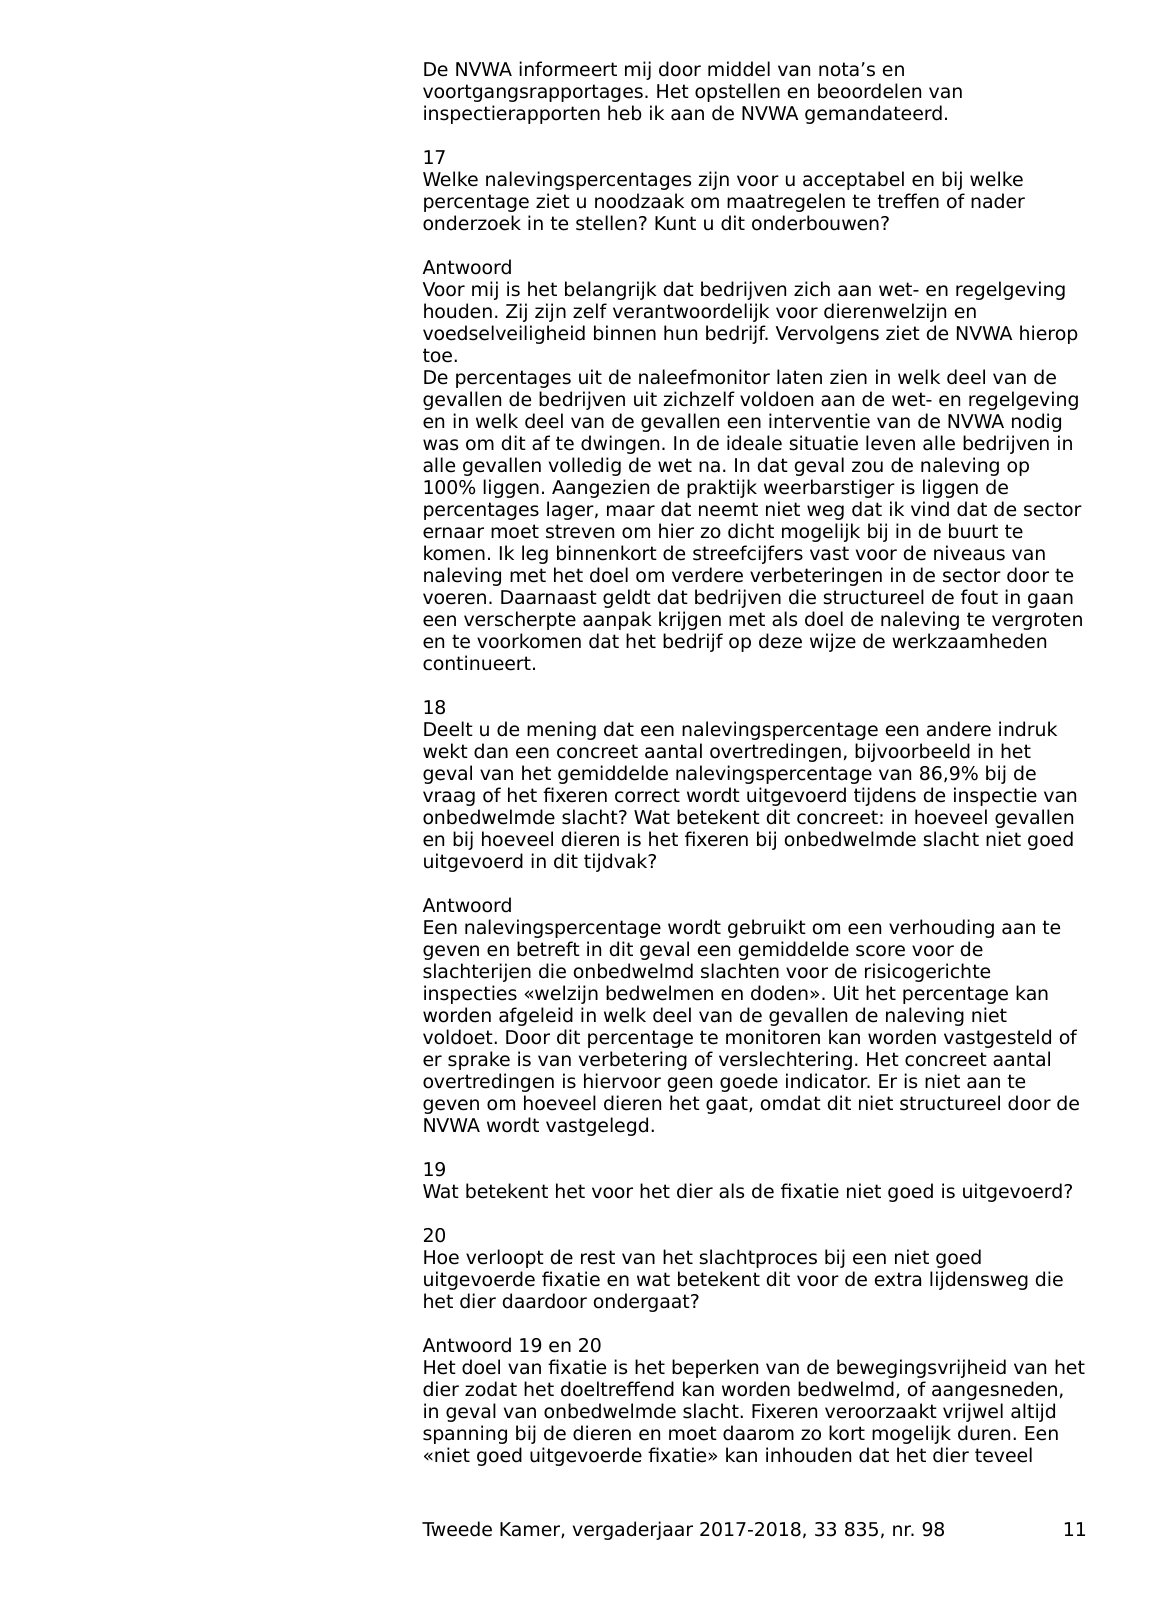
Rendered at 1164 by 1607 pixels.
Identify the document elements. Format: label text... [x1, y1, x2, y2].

text Wat betekent het voor het dier als de fixatie niet goed is uitgevoerd? [422, 1181, 1087, 1203]
text De NVWA informeert mij door middel van nota’s en voortgangsrapportages. Het opstellen en beoordelen van inspectierapporten heb ik aan de NVWA gemandateerd. [422, 59, 1087, 125]
text Antwoord 19 en 20 [422, 1335, 1087, 1357]
text Een nalevingspercentage wordt gebruikt om een verhouding aan te geven en betreft in dit geval een gemiddelde score voor de slachterijen die onbedwelmd slachten voor de risicogerichte inspecties «welzijn bedwelmen en doden». Uit het percentage kan worden afgeleid in welk deel van de gevallen de naleving niet voldoet. Door dit percentage te monitoren kan worden vastgesteld of er sprake is van verbetering of verslechtering. Het concreet aantal overtredingen is hiervoor geen goede indicator. Er is niet aan te geven om hoeveel dieren het gaat, omdat dit niet structureel door de NVWA wordt vastgelegd. [422, 917, 1087, 1137]
text De percentages uit de naleefmonitor laten zien in welk deel van de gevallen de bedrijven uit zichzelf voldoen aan de wet- en regelgeving en in welk deel van de gevallen een interventie van de NVWA nodig was om dit af te dwingen. In de ideale situatie leven alle bedrijven in alle gevallen volledig de wet na. In dat geval zou de naleving op 100% liggen. Aangezien de praktijk weerbarstiger is liggen de percentages lager, maar dat neemt niet weg dat ik vind dat de sector ernaar moet streven om hier zo dicht mogelijk bij in de buurt te komen. Ik leg binnenkort de streefcijfers vast voor de niveaus van naleving met het doel om verdere verbeteringen in de sector door te voeren. Daarnaast geldt dat bedrijven die structureel de fout in gaan een verscherpte aanpak krijgen met als doel de naleving te vergroten en te voorkomen dat het bedrijf op deze wijze de werkzaamheden continueert. [422, 367, 1087, 675]
text Voor mij is het belangrijk dat bedrijven zich aan wet- en regelgeving houden. Zij zijn zelf verantwoordelijk voor dierenwelzijn en voedselveiligheid binnen hun bedrijf. Vervolgens ziet de NVWA hierop toe. [422, 279, 1087, 367]
text Antwoord [422, 895, 1087, 917]
text Antwoord [422, 257, 1087, 279]
text 19 [422, 1159, 1087, 1181]
text 18 [422, 697, 1087, 719]
text Hoe verloopt de rest van het slachtproces bij een niet goed uitgevoerde fixatie en wat betekent dit voor de extra lijdensweg die het dier daardoor ondergaat? [422, 1247, 1087, 1313]
text 20 [422, 1225, 1087, 1247]
text Deelt u de mening dat een nalevingspercentage een andere indruk wekt dan een concreet aantal overtredingen, bijvoorbeeld in het geval van het gemiddelde nalevingspercentage van 86,9% bij de vraag of het fixeren correct wordt uitgevoerd tijdens de inspectie van onbedwelmde slacht? Wat betekent dit concreet: in hoeveel gevallen en bij hoeveel dieren is het fixeren bij onbedwelmde slacht niet goed uitgevoerd in dit tijdvak? [422, 719, 1087, 873]
text 17 [422, 147, 1087, 169]
text Het doel van fixatie is het beperken van de bewegingsvrijheid van het dier zodat het doeltreffend kan worden bedwelmd, of aangesneden, in geval van onbedwelmde slacht. Fixeren veroorzaakt vrijwel altijd spanning bij de dieren en moet daarom zo kort mogelijk duren. Een «niet goed uitgevoerde fixatie» kan inhouden dat het dier teveel [422, 1357, 1087, 1467]
text Welke nalevingspercentages zijn voor u acceptabel en bij welke percentage ziet u noodzaak om maatregelen te treffen of nader onderzoek in te stellen? Kunt u dit onderbouwen? [422, 169, 1087, 235]
